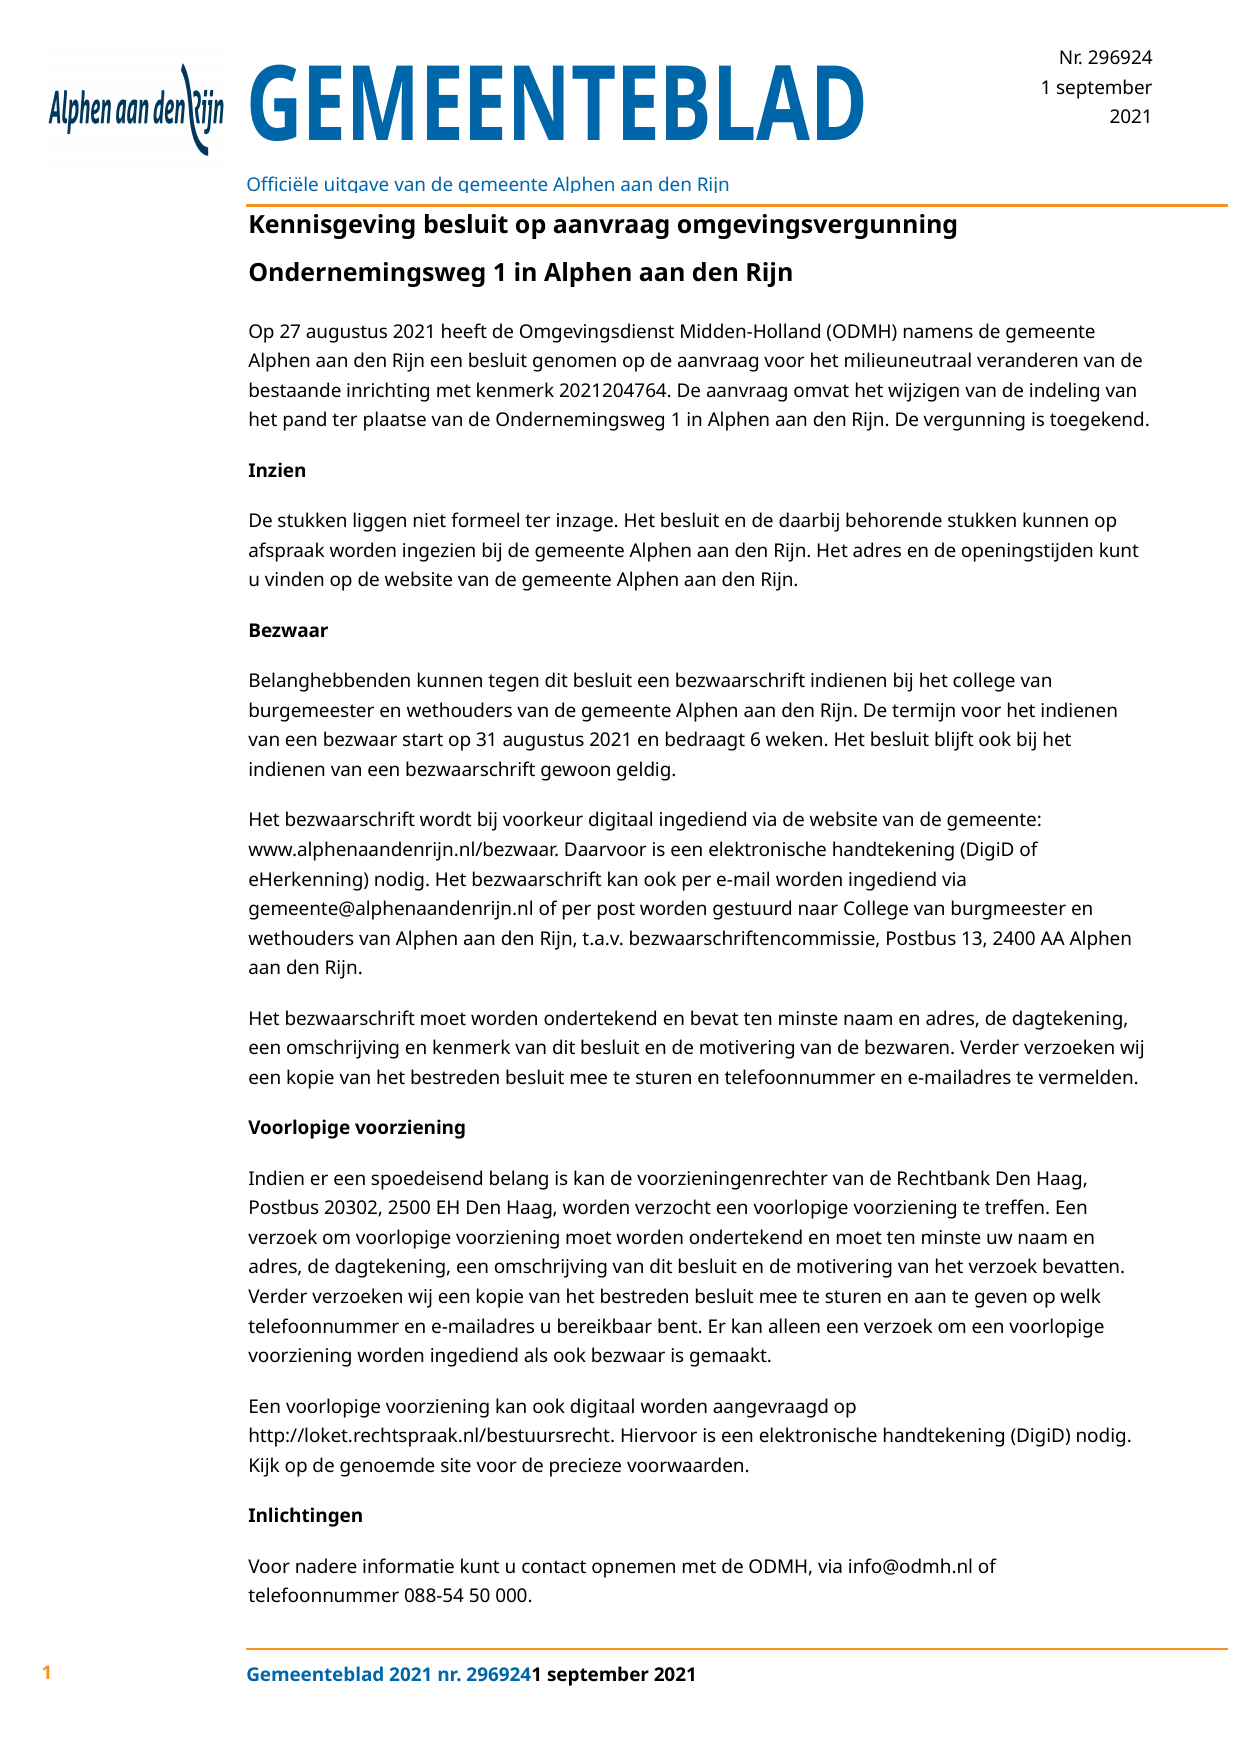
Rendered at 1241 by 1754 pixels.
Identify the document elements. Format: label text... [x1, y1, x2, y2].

text Bezwaar [248, 617, 1152, 643]
text Voorlopige voorziening [248, 1114, 1152, 1140]
text Een voorlopige voorziening kan ook digitaal worden aangevraagd op http://loket.rechtspraak.nl/bestuursrecht. Hiervoor is een elektronische handtekening (DigiD) nodig. Kijk op de genoemde site voor de precieze voorwaarden. [248, 1393, 1152, 1478]
text Indien er een spoedeisend belang is kan de voorzieningenrechter van de Rechtbank Den Haag, Postbus 20302, 2500 EH Den Haag, worden verzocht een voorlopige voorziening te treffen. Een verzoek om voorlopige voorziening moet worden ondertekend en moet ten minste uw naam en adres, de dagtekening, een omschrijving van dit besluit en de motivering van het verzoek bevatten. Verder verzoeken wij een kopie van het bestreden besluit mee te sturen en aan te geven op welk telefoonnummer en e-mailadres u bereikbaar bent. Er kan alleen een verzoek om een voorlopige voorziening worden ingediend als ook bezwaar is gemaakt. [248, 1165, 1152, 1368]
text Inzien [248, 457, 1152, 483]
text Voor nadere informatie kunt u contact opnemen met de ODMH, via info@odmh.nl of telefoonnummer 088-54 50 000. [248, 1553, 1152, 1608]
text Het bezwaarschrift wordt bij voorkeur digitaal ingediend via de website van de gemeente: www.alphenaandenrijn.nl/bezwaar. Daarvoor is een elektronische handtekening (DigiD of eHerkenning) nodig. Het bezwaarschrift kan ook per e-mail worden ingediend via gemeente@alphenaandenrijn.nl of per post worden gestuurd naar College van burgmeester en wethouders van Alphen aan den Rijn, t.a.v. bezwaarschriftencommissie, Postbus 13, 2400 AA Alphen aan den Rijn. [248, 807, 1152, 980]
text Het bezwaarschrift moet worden ondertekend en bevat ten minste naam en adres, de dagtekening, een omschrijving en kenmerk van dit besluit en de motivering van de bezwaren. Verder verzoeken wij een kopie van het bestreden besluit mee te sturen en telefoonnummer en e-mailadres te vermelden. [248, 1005, 1152, 1090]
text De stukken liggen niet formeel ter inzage. Het besluit en de daarbij behorende stukken kunnen op afspraak worden ingezien bij de gemeente Alphen aan den Rijn. Het adres en de openingstijden kunt u vinden op de website van de gemeente Alphen aan den Rijn. [248, 507, 1152, 592]
text Kennisgeving besluit op aanvraag omgevingsvergunning Ondernemingsweg 1 in Alphen aan den Rijn [248, 207, 1152, 288]
text Inlichtingen [248, 1502, 1152, 1528]
text Op 27 augustus 2021 heeft de Omgevingsdienst Midden-Holland (ODMH) namens de gemeente Alphen aan den Rijn een besluit genomen op de aanvraag voor het milieuneutraal veranderen van de bestaande inrichting met kenmerk 2021204764. De aanvraag omvat het wijzigen van de indeling van het pand ter plaatse van de Ondernemingsweg 1 in Alphen aan den Rijn. De vergunning is toegekend. [248, 318, 1152, 432]
text Belanghebbenden kunnen tegen dit besluit een bezwaarschrift indienen bij het college van burgemeester en wethouders van de gemeente Alphen aan den Rijn. De termijn voor het indienen van een bezwaar start op 31 augustus 2021 en bedraagt 6 weken. Het besluit blijft ook bij het indienen van een bezwaarschrift gewoon geldig. [248, 667, 1152, 782]
picture [41, 47, 231, 172]
